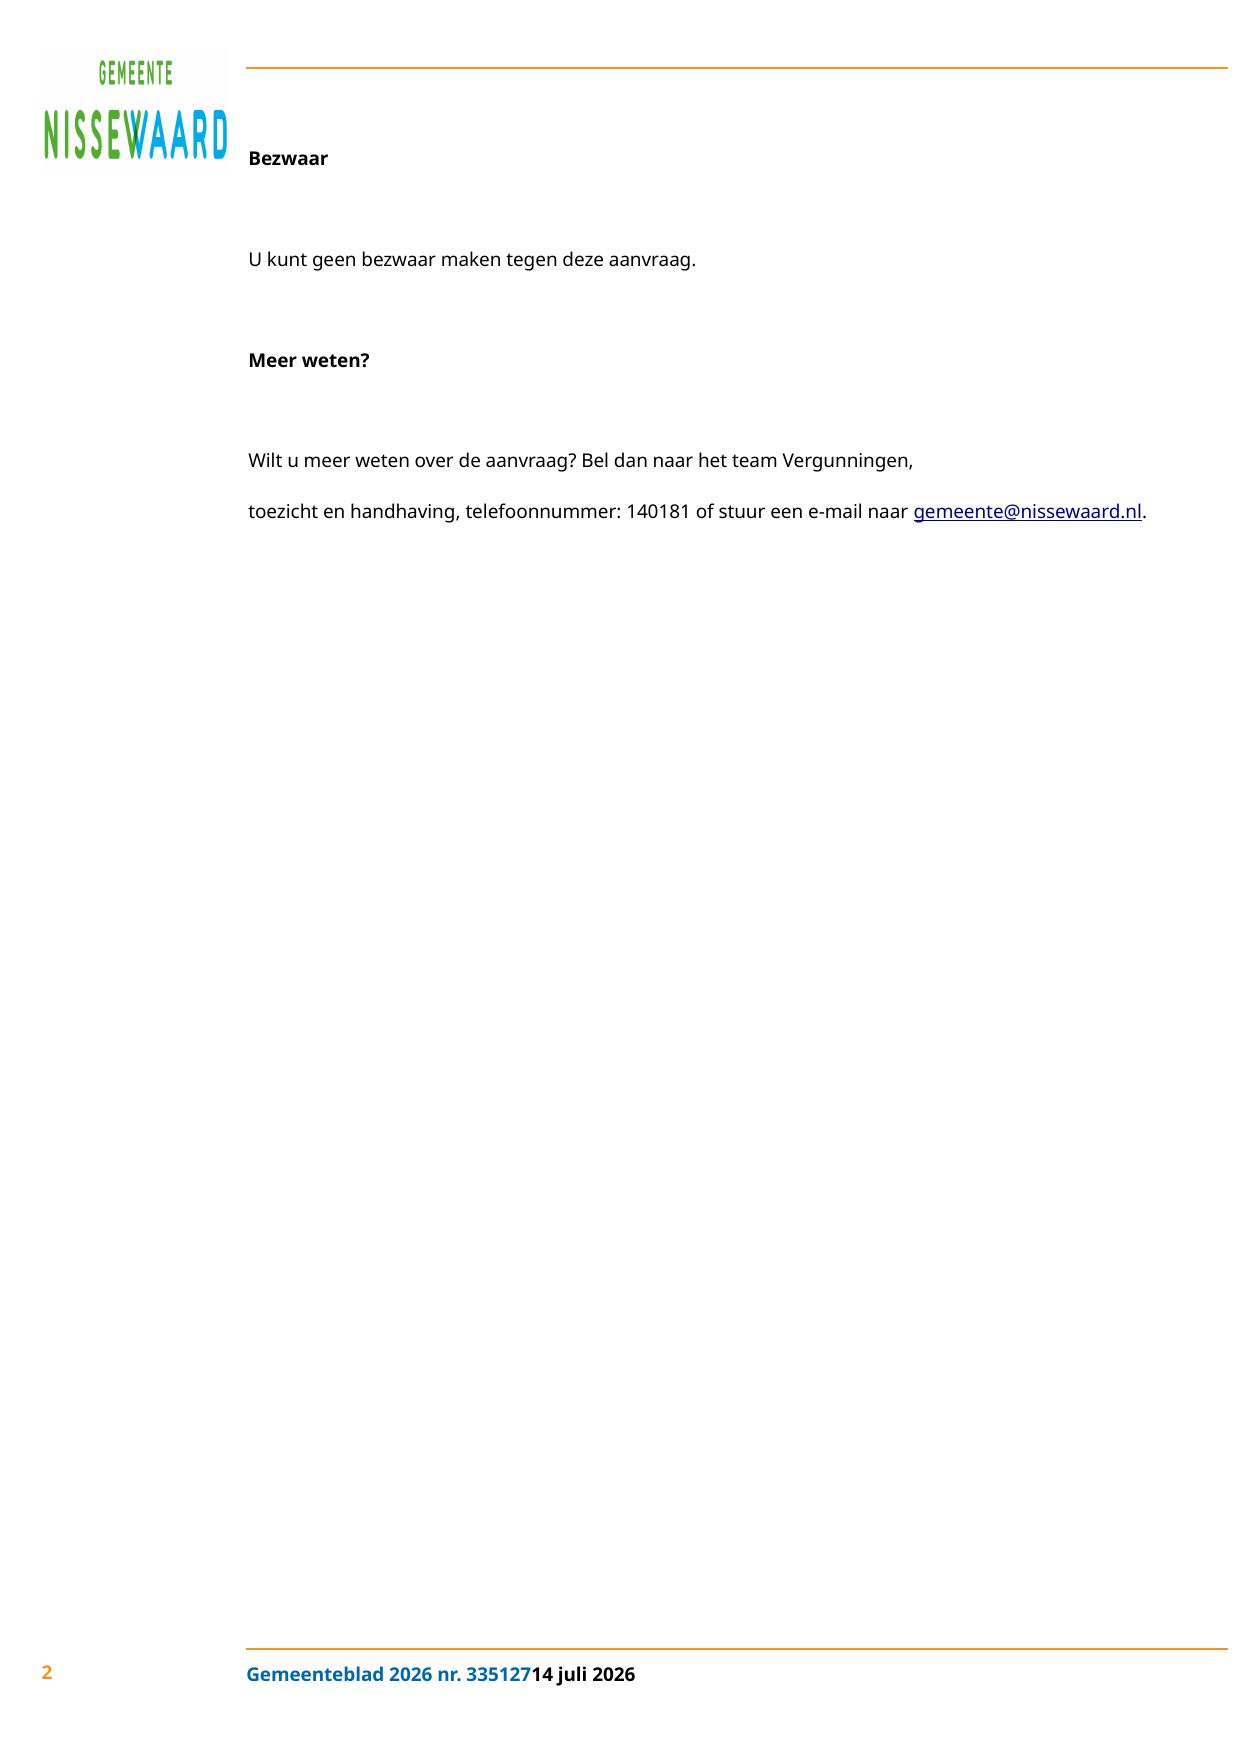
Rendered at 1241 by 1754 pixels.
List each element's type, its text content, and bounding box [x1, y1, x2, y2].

text Meer weten? [248, 347, 1152, 373]
picture [41, 47, 231, 172]
text Bezwaar [248, 145, 1152, 171]
text toezicht en handhaving, telefoonnummer: 140181 of stuur een e-mail naar gemeente@nissewaard.nl. [248, 498, 1152, 524]
text U kunt geen bezwaar maken tegen deze aanvraag. [248, 246, 1152, 272]
text Wilt u meer weten over de aanvraag? Bel dan naar het team Vergunningen, [248, 448, 1152, 473]
